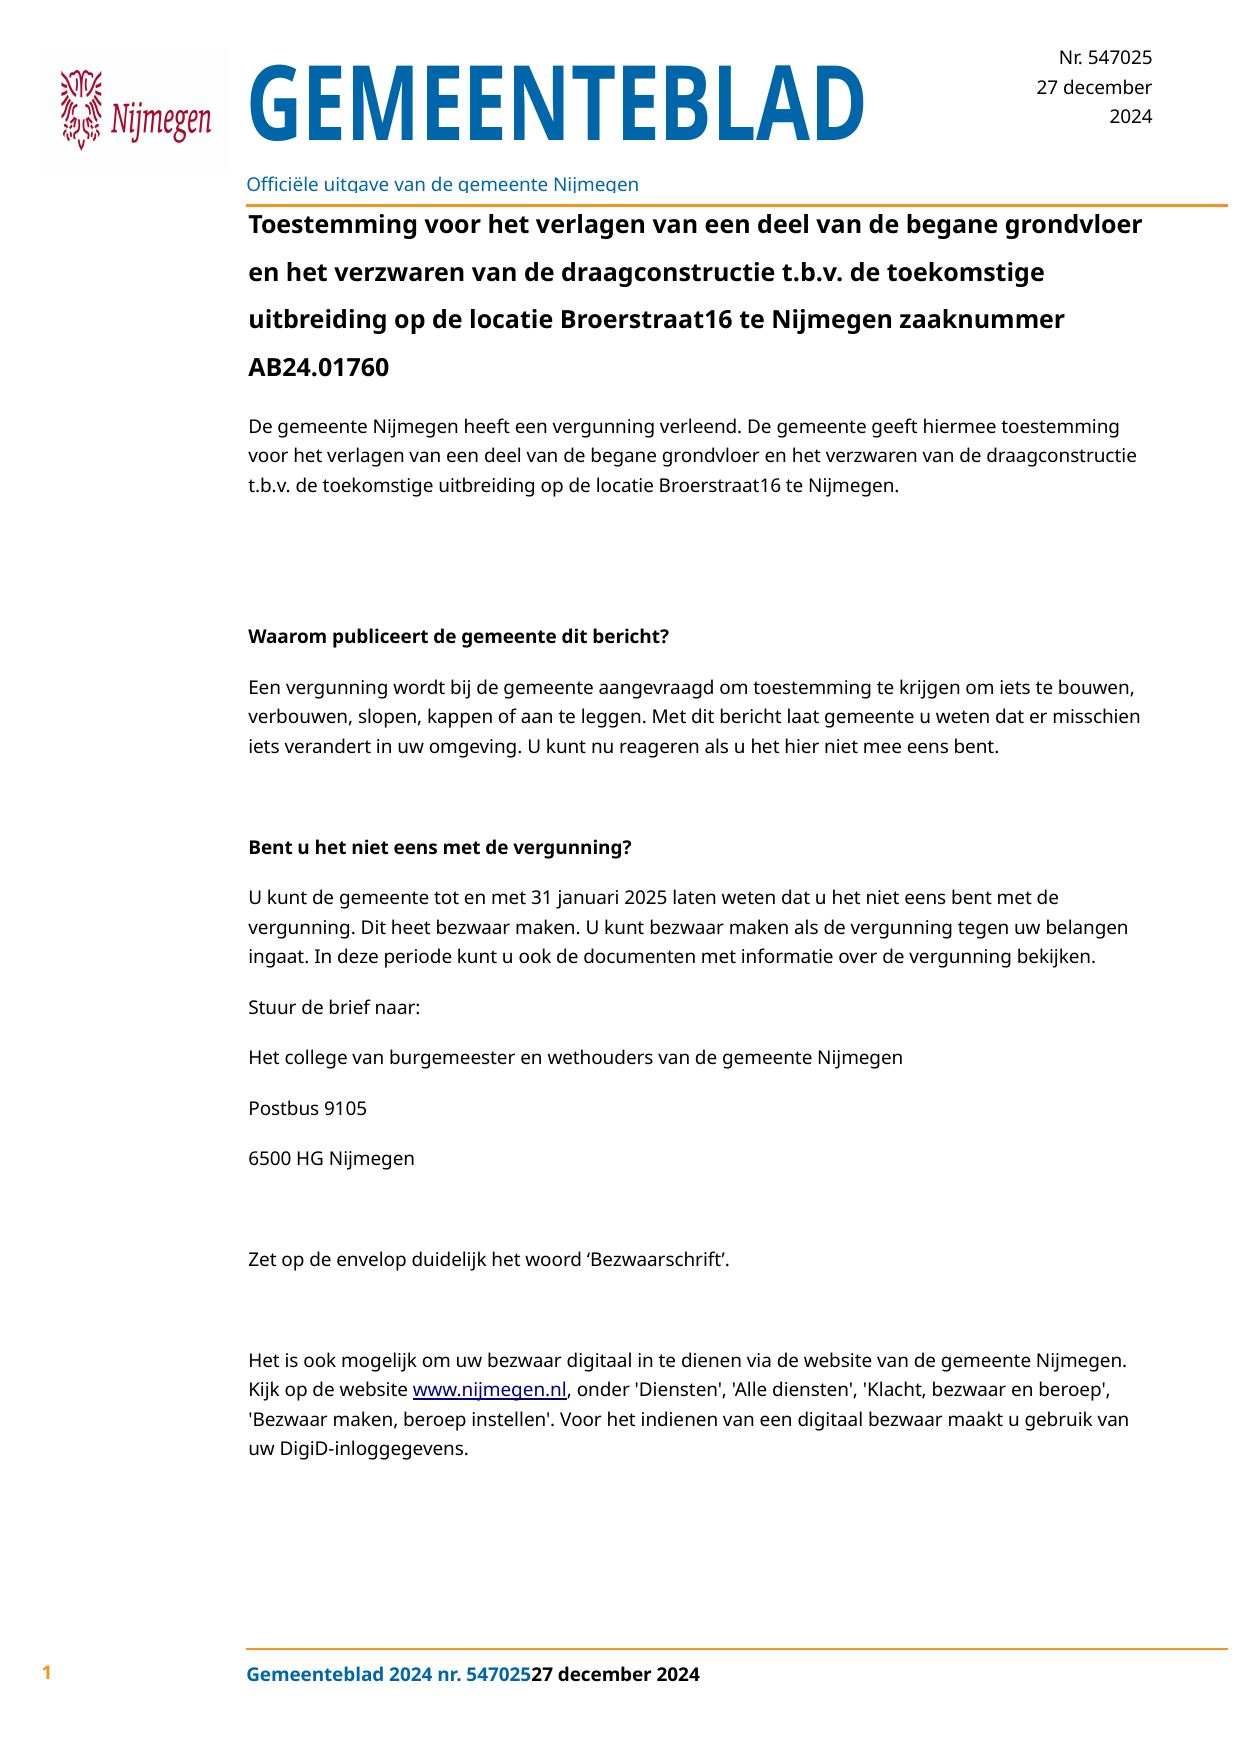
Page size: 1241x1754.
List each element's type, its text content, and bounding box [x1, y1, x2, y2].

text Waarom publiceert de gemeente dit bericht? [248, 623, 1152, 649]
text Zet op de envelop duidelijk het woord ‘Bezwaarschrift’. [248, 1246, 1152, 1272]
text Toestemming voor het verlagen van een deel van de begane grondvloer en het verzwaren van de draagconstructie t.b.v. de toekomstige uitbreiding op de locatie Broerstraat16 te Nijmegen zaaknummer AB24.01760 [248, 207, 1152, 384]
text De gemeente Nijmegen heeft een vergunning verleend. De gemeente geeft hiermee toestemming voor het verlagen van een deel van de begane grondvloer en het verzwaren van de draagconstructie t.b.v. de toekomstige uitbreiding op de locatie Broerstraat16 te Nijmegen. [248, 413, 1152, 498]
text Bent u het niet eens met de vergunning? [248, 834, 1152, 860]
picture [41, 47, 231, 172]
text Een vergunning wordt bij de gemeente aangevraagd om toestemming te krijgen om iets te bouwen, verbouwen, slopen, kappen of aan te leggen. Met dit bericht laat gemeente u weten dat er misschien iets verandert in uw omgeving. U kunt nu reageren als u het hier niet mee eens bent. [248, 674, 1152, 759]
text Postbus 9105 [248, 1095, 1152, 1121]
text 6500 HG Nijmegen [248, 1145, 1152, 1171]
text Het college van burgemeester en wethouders van de gemeente Nijmegen [248, 1044, 1152, 1070]
text U kunt de gemeente tot en met 31 januari 2025 laten weten dat u het niet eens bent met de vergunning. Dit heet bezwaar maken. U kunt bezwaar maken als de vergunning tegen uw belangen ingaat. In deze periode kunt u ook de documenten met informatie over de vergunning bekijken. [248, 884, 1152, 969]
text Het is ook mogelijk om uw bezwaar digitaal in te dienen via de website van de gemeente Nijmegen. Kijk op de website www.nijmegen.nl, onder 'Diensten', 'Alle diensten', 'Klacht, bezwaar en beroep', 'Bezwaar maken, beroep instellen'. Voor het indienen van een digitaal bezwaar maakt u gebruik van uw DigiD-inloggegevens. [248, 1347, 1152, 1461]
text Stuur de brief naar: [248, 994, 1152, 1020]
